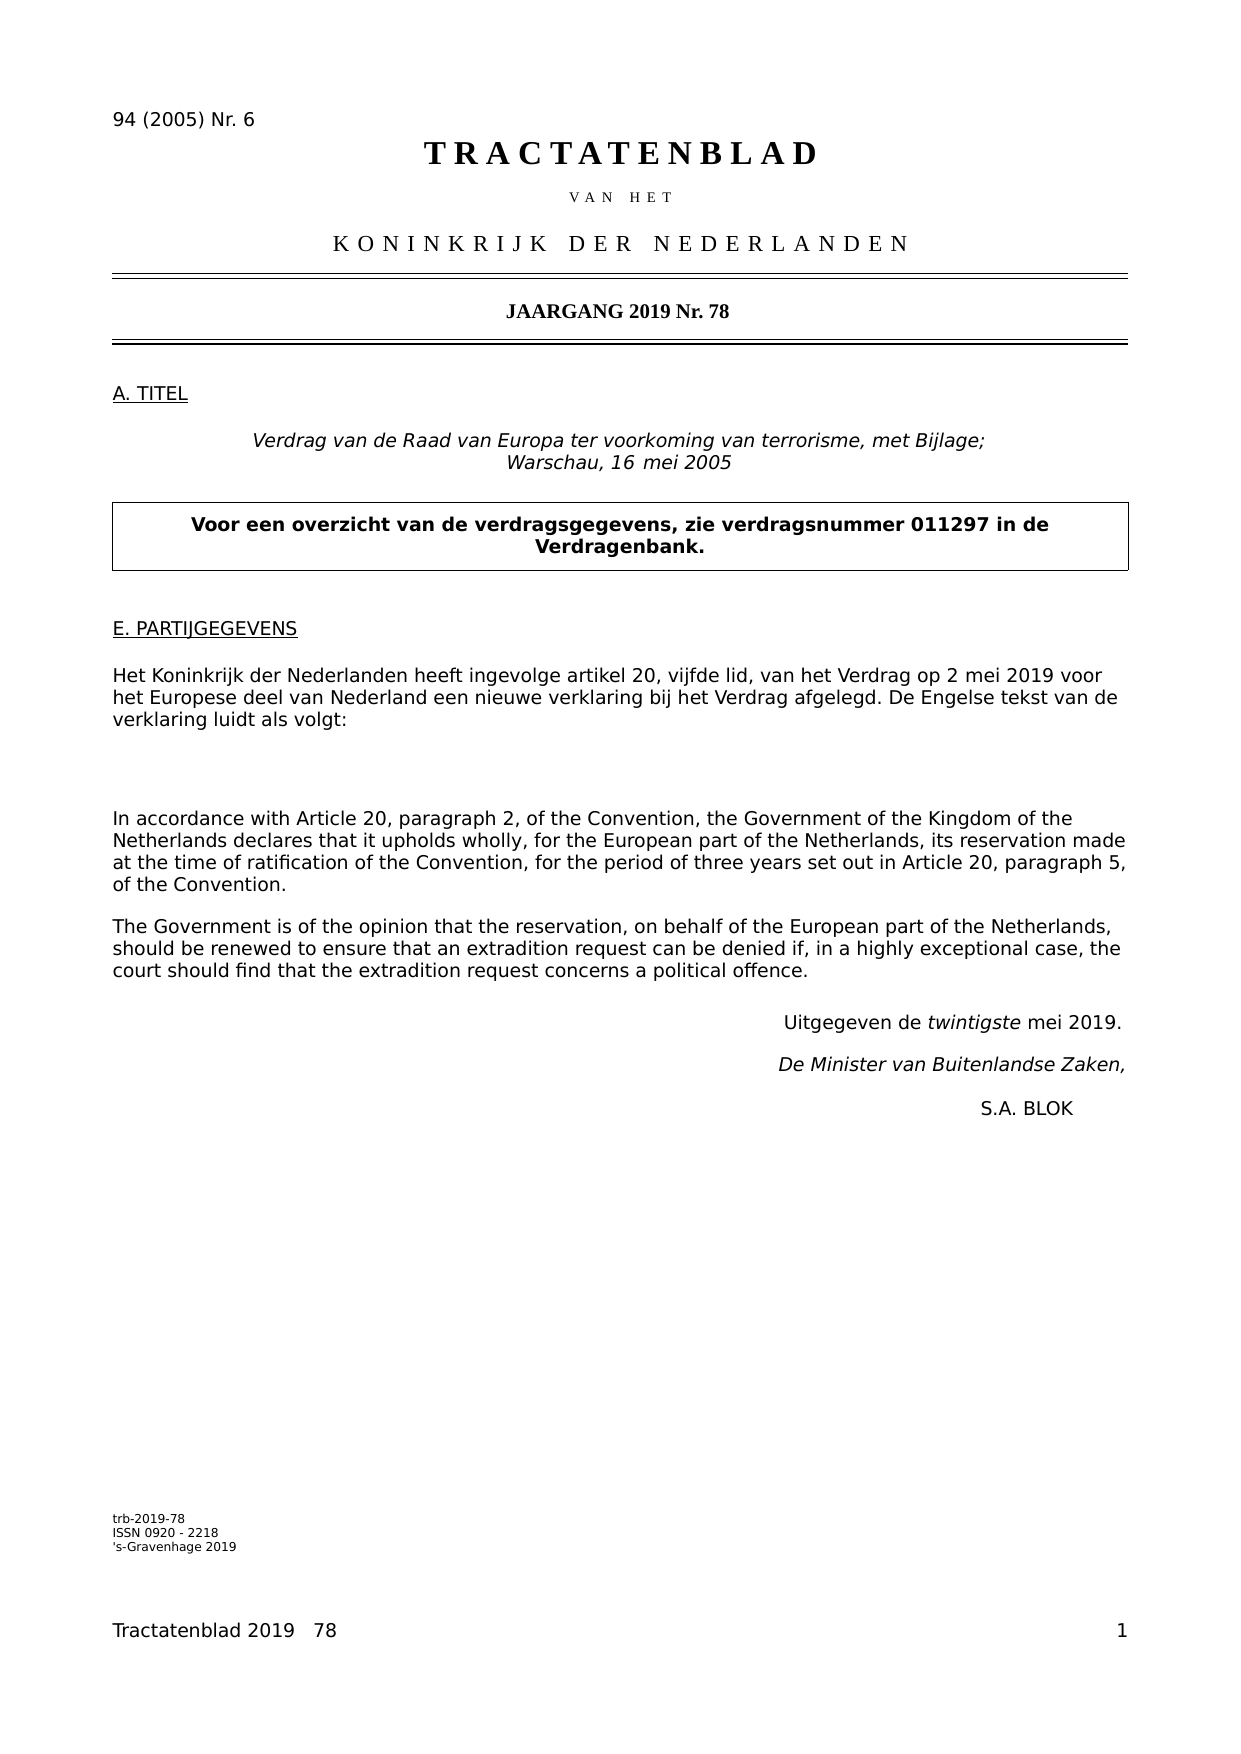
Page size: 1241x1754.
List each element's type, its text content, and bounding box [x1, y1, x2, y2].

text The Government is of the opinion that the reservation, on behalf of the European part of the Netherlands, should be renewed to ensure that an extradition request can be denied if, in a highly exceptional case, the court should find that the extradition request concerns a political offence. [112, 916, 1128, 982]
text KONINKRIJK DER NEDERLANDEN [112, 229, 1128, 256]
text De Minister van Buitenlandse Zaken, S.A. BLOK [112, 1054, 1128, 1120]
text 's-Gravenhage 2019 [112, 1540, 346, 1554]
text Verdrag van de Raad van Europa ter voorkoming van terrorisme, met Bijlage; [112, 430, 1128, 452]
text trb-2019-78 [112, 1512, 346, 1526]
text ISSN 0920 - 2218 [112, 1526, 346, 1540]
text Uitgegeven de twintigste mei 2019. [112, 1012, 1128, 1034]
text Warschau, 16 mei 2005 [112, 452, 1128, 474]
text VAN HET [112, 189, 1128, 206]
text Het Koninkrijk der Nederlanden heeft ingevolge artikel 20, vijfde lid, van het Verdrag op 2 mei 2019 voor het Europese deel van Nederland een nieuwe verklaring bij het Verdrag afgelegd. De Engelse tekst van de verklaring luidt als volgt: [112, 665, 1128, 731]
subtitle A. TITEL [112, 383, 1128, 405]
subtitle E. PARTIJGEGEVENS [112, 618, 1128, 640]
text TRACTATENBLAD [112, 133, 1128, 172]
text In accordance with Article 20, paragraph 2, of the Convention, the Government of the Kingdom of the Netherlands declares that it upholds wholly, for the European part of the Netherlands, its reservation made at the time of ratification of the Convention, for the period of three years set out in Article 20, paragraph 5, of the Convention. [112, 808, 1128, 896]
text JAARGANG 2019 Nr. 78 [112, 299, 1128, 323]
text 94 (2005) Nr. 6 [112, 109, 1128, 131]
